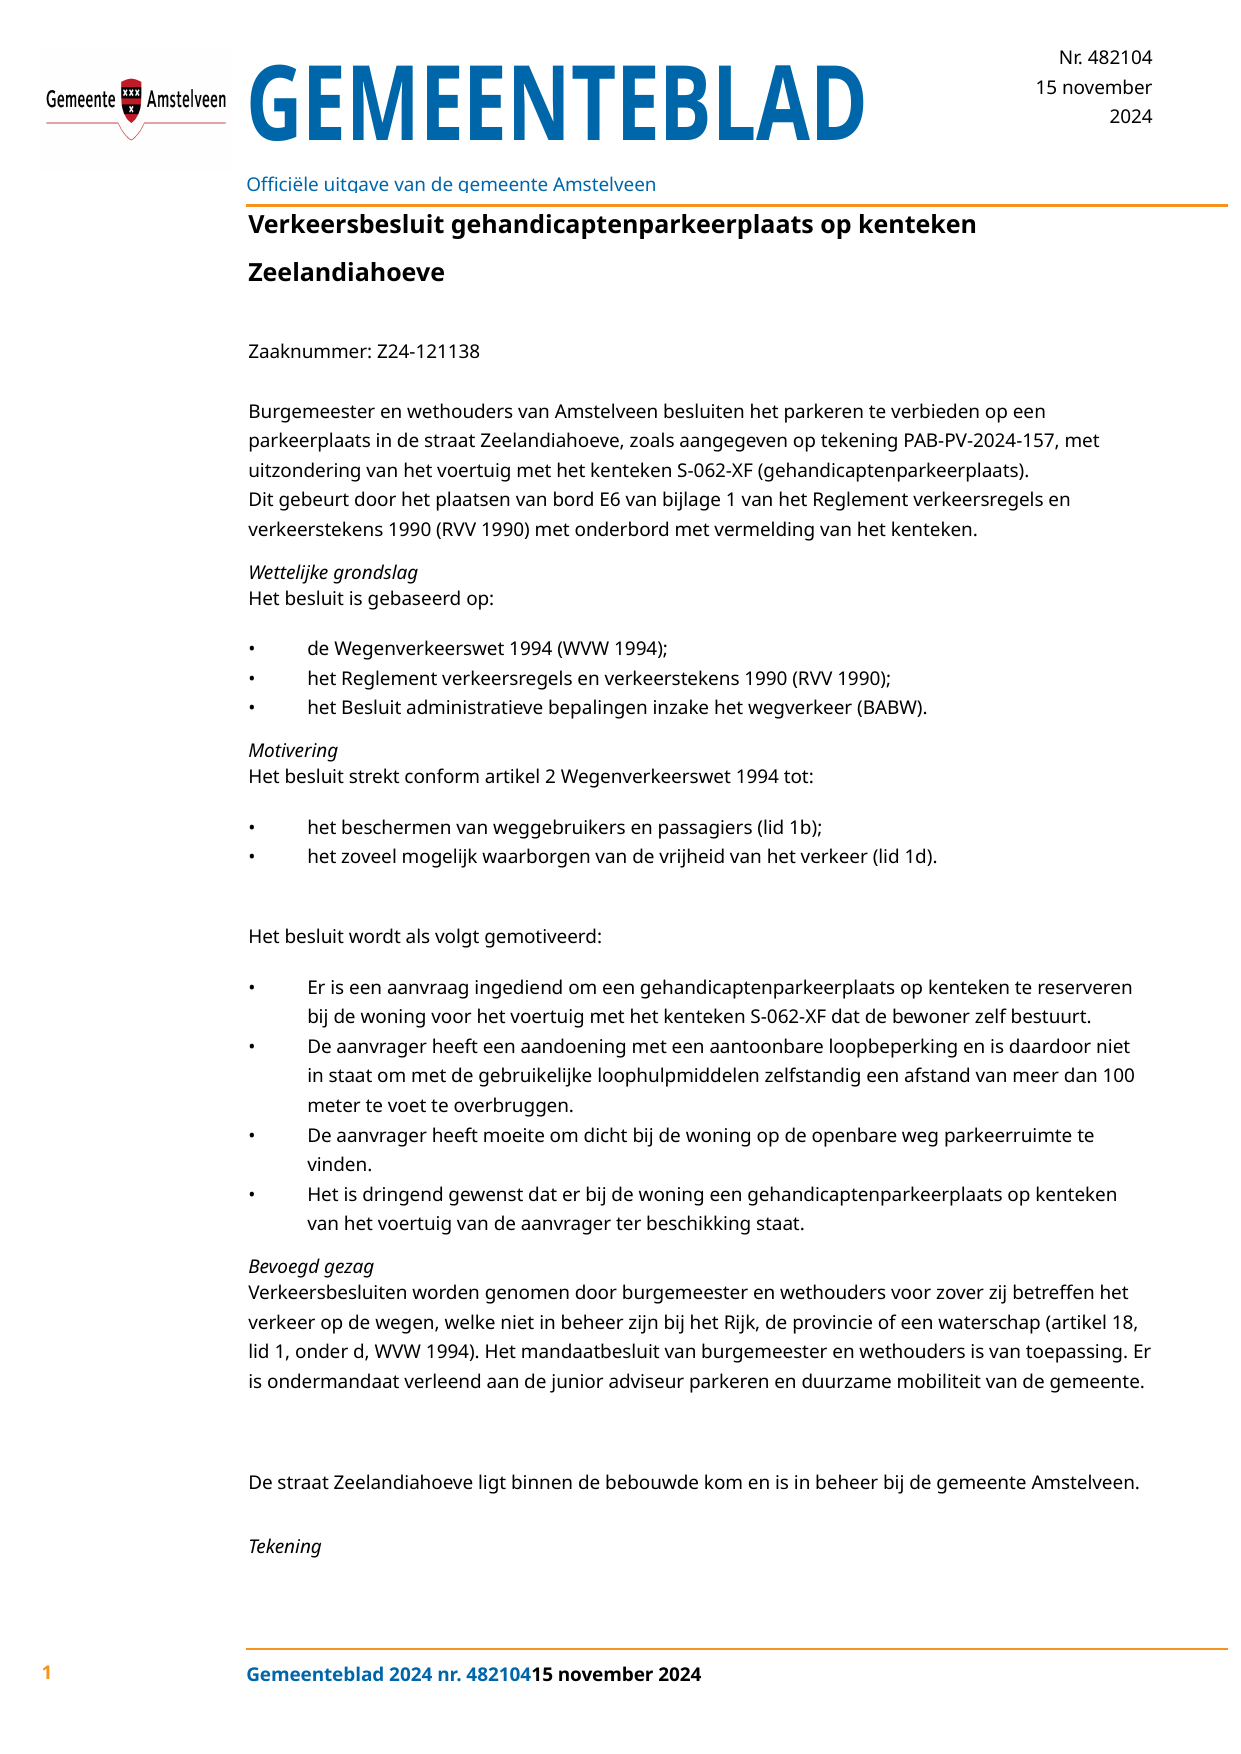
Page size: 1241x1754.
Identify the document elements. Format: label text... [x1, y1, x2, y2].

text Bevoegd gezag [248, 1254, 1152, 1279]
text Het besluit is gebaseerd op: [248, 585, 1152, 611]
text Burgemeester en wethouders van Amstelveen besluiten het parkeren te verbieden op een parkeerplaats in de straat Zeelandiahoeve, zoals aangegeven op tekening PAB-PV-2024-157, met uitzondering van het voertuig met het kenteken S-062-XF (gehandicaptenparkeerplaats). [248, 398, 1152, 483]
picture [41, 47, 231, 172]
list Er is een aanvraag ingediend om een gehandicaptenparkeerplaats op kenteken te reserveren bij de woning voor het voertuig met het kenteken S-062-XF dat de bewoner zelf bestuurt. [248, 974, 1152, 1029]
list Het is dringend gewenst dat er bij de woning een gehandicaptenparkeerplaats op kenteken van het voertuig van de aanvrager ter beschikking staat. [248, 1181, 1152, 1236]
text Verkeersbesluiten worden genomen door burgemeester en wethouders voor zover zij betreffen het verkeer op de wegen, welke niet in beheer zijn bij het Rijk, de provincie of een waterschap (artikel 18, lid 1, onder d, WVW 1994). Het mandaatbesluit van burgemeester en wethouders is van toepassing. Er is ondermandaat verleend aan de junior adviseur parkeren en duurzame mobiliteit van de gemeente. [248, 1279, 1152, 1394]
text Zaaknummer: Z24-121138 [248, 339, 1152, 364]
text Tekening [248, 1533, 1152, 1559]
list De aanvrager heeft moeite om dicht bij de woning op de openbare weg parkeerruimte te vinden. [248, 1122, 1152, 1177]
list het zoveel mogelijk waarborgen van de vrijheid van het verkeer (lid 1d). [248, 843, 1152, 869]
text Verkeersbesluit gehandicaptenparkeerplaats op kenteken Zeelandiahoeve [248, 207, 1152, 288]
text Het besluit wordt als volgt gemotiveerd: [248, 923, 1152, 949]
list het Besluit administratieve bepalingen inzake het wegverkeer (BABW). [248, 694, 1152, 720]
text Dit gebeurt door het plaatsen van bord E6 van bijlage 1 van het Reglement verkeersregels en verkeerstekens 1990 (RVV 1990) met onderbord met vermelding van het kenteken. [248, 487, 1152, 542]
text De straat Zeelandiahoeve ligt binnen de bebouwde kom en is in beheer bij de gemeente Amstelveen. [248, 1469, 1152, 1495]
list het Reglement verkeersregels en verkeerstekens 1990 (RVV 1990); [248, 665, 1152, 691]
text Wettelijke grondslag [248, 559, 1152, 585]
list het beschermen van weggebruikers en passagiers (lid 1b); [248, 814, 1152, 839]
text Het besluit strekt conform artikel 2 Wegenverkeerswet 1994 tot: [248, 763, 1152, 789]
text Motivering [248, 738, 1152, 763]
list de Wegenverkeerswet 1994 (WVW 1994); [248, 635, 1152, 661]
list De aanvrager heeft een aandoening met een aantoonbare loopbeperking en is daardoor niet in staat om met de gebruikelijke loophulpmiddelen zelfstandig een afstand van meer dan 100 meter te voet te overbruggen. [248, 1033, 1152, 1118]
